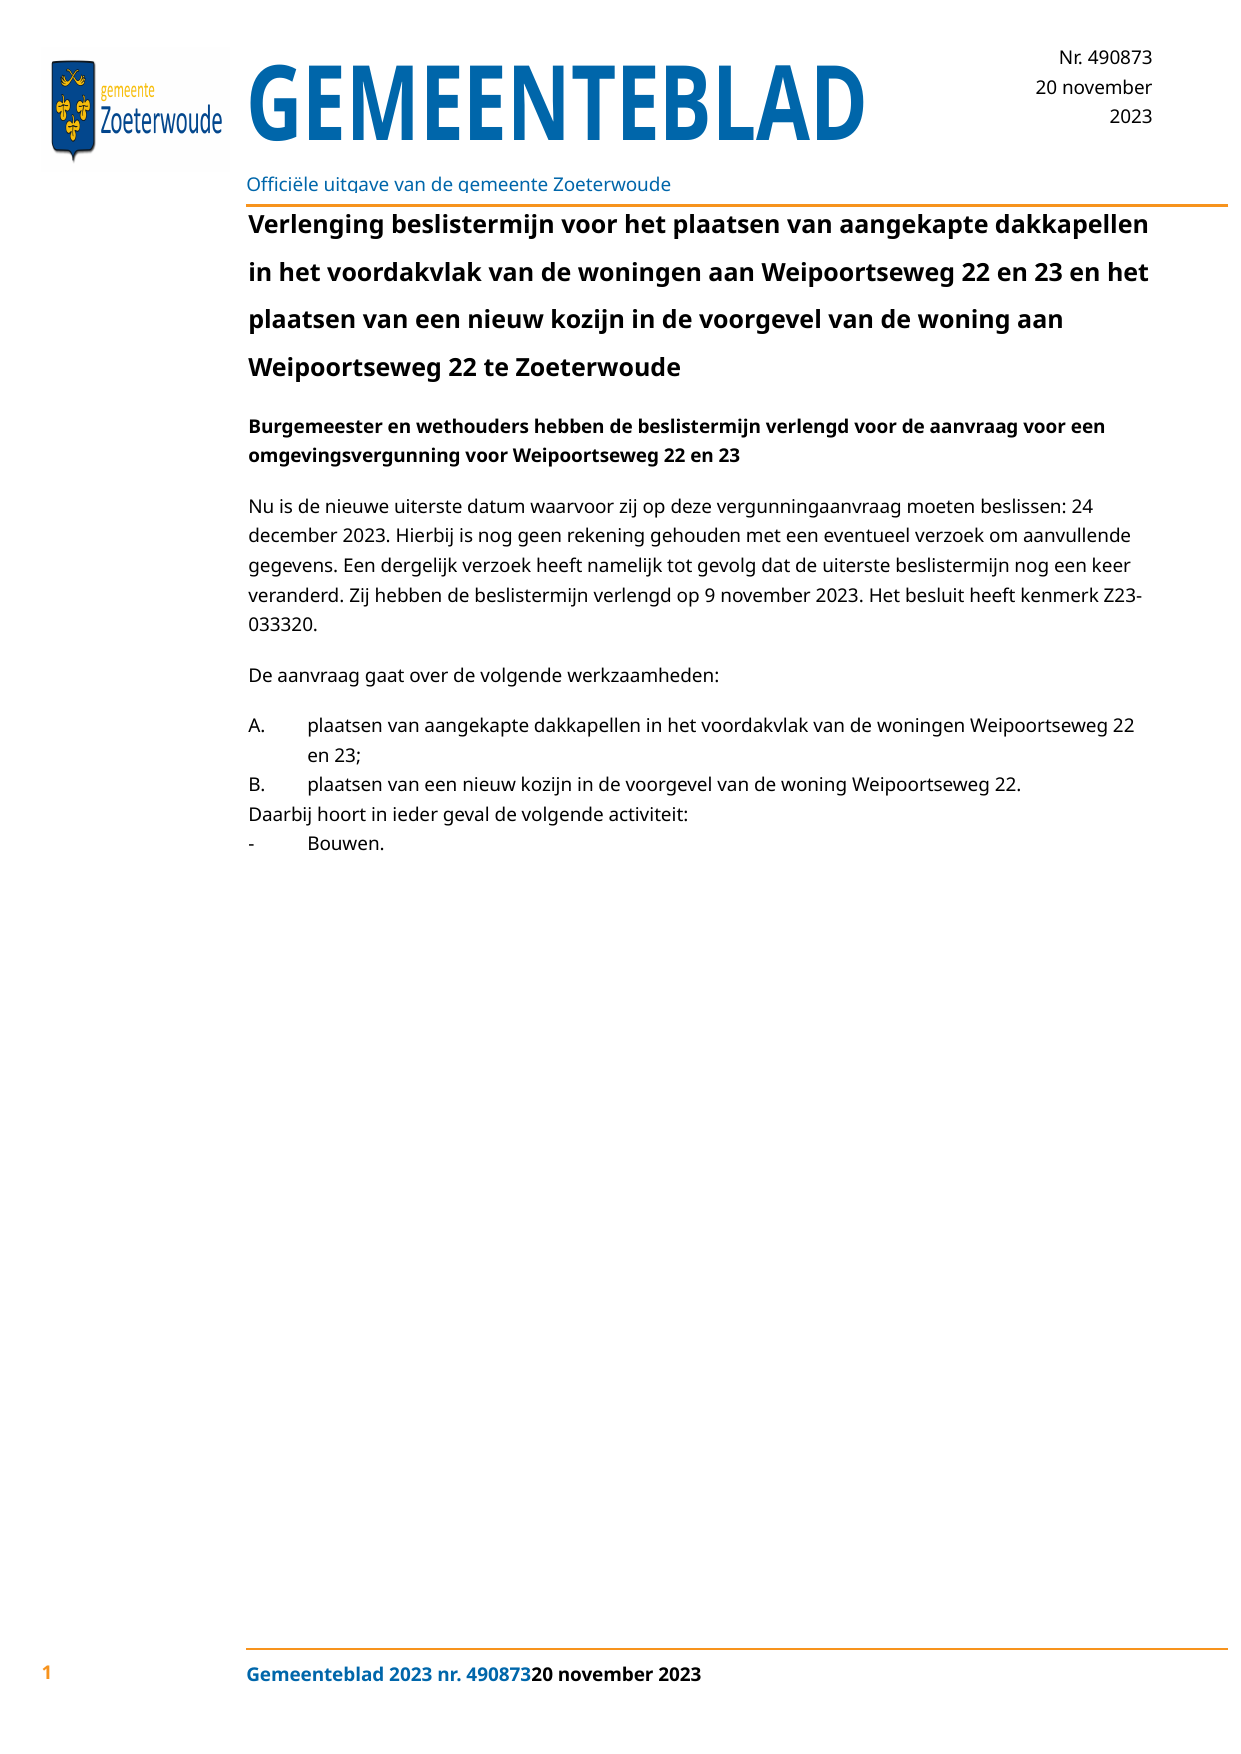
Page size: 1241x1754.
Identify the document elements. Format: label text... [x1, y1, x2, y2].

list plaatsen van een nieuw kozijn in de voorgevel van de woning Weipoortseweg 22. [248, 771, 1152, 797]
text Verlenging beslistermijn voor het plaatsen van aangekapte dakkapellen in het voordakvlak van de woningen aan Weipoortseweg 22 en 23 en het plaatsen van een nieuw kozijn in de voorgevel van de woning aan Weipoortseweg 22 te Zoeterwoude [248, 207, 1152, 384]
text Burgemeester en wethouders hebben de beslistermijn verlengd voor de aanvraag voor een omgevingsvergunning voor Weipoortseweg 22 en 23 [248, 413, 1152, 468]
text Nu is de nieuwe uiterste datum waarvoor zij op deze vergunningaanvraag moeten beslissen: 24 december 2023. Hierbij is nog geen rekening gehouden met een eventueel verzoek om aanvullende gegevens. Een dergelijk verzoek heeft namelijk tot gevolg dat de uiterste beslistermijn nog een keer veranderd. Zij hebben de beslistermijn verlengd op 9 november 2023. Het besluit heeft kenmerk Z23-033320. [248, 493, 1152, 637]
list plaatsen van aangekapte dakkapellen in het voordakvlak van de woningen Weipoortseweg 22 en 23; [248, 712, 1152, 768]
picture [41, 47, 231, 172]
list Bouwen. [248, 831, 1152, 856]
text Daarbij hoort in ieder geval de volgende activiteit: [248, 801, 1152, 827]
text De aanvraag gaat over de volgende werkzaamheden: [248, 662, 1152, 688]
